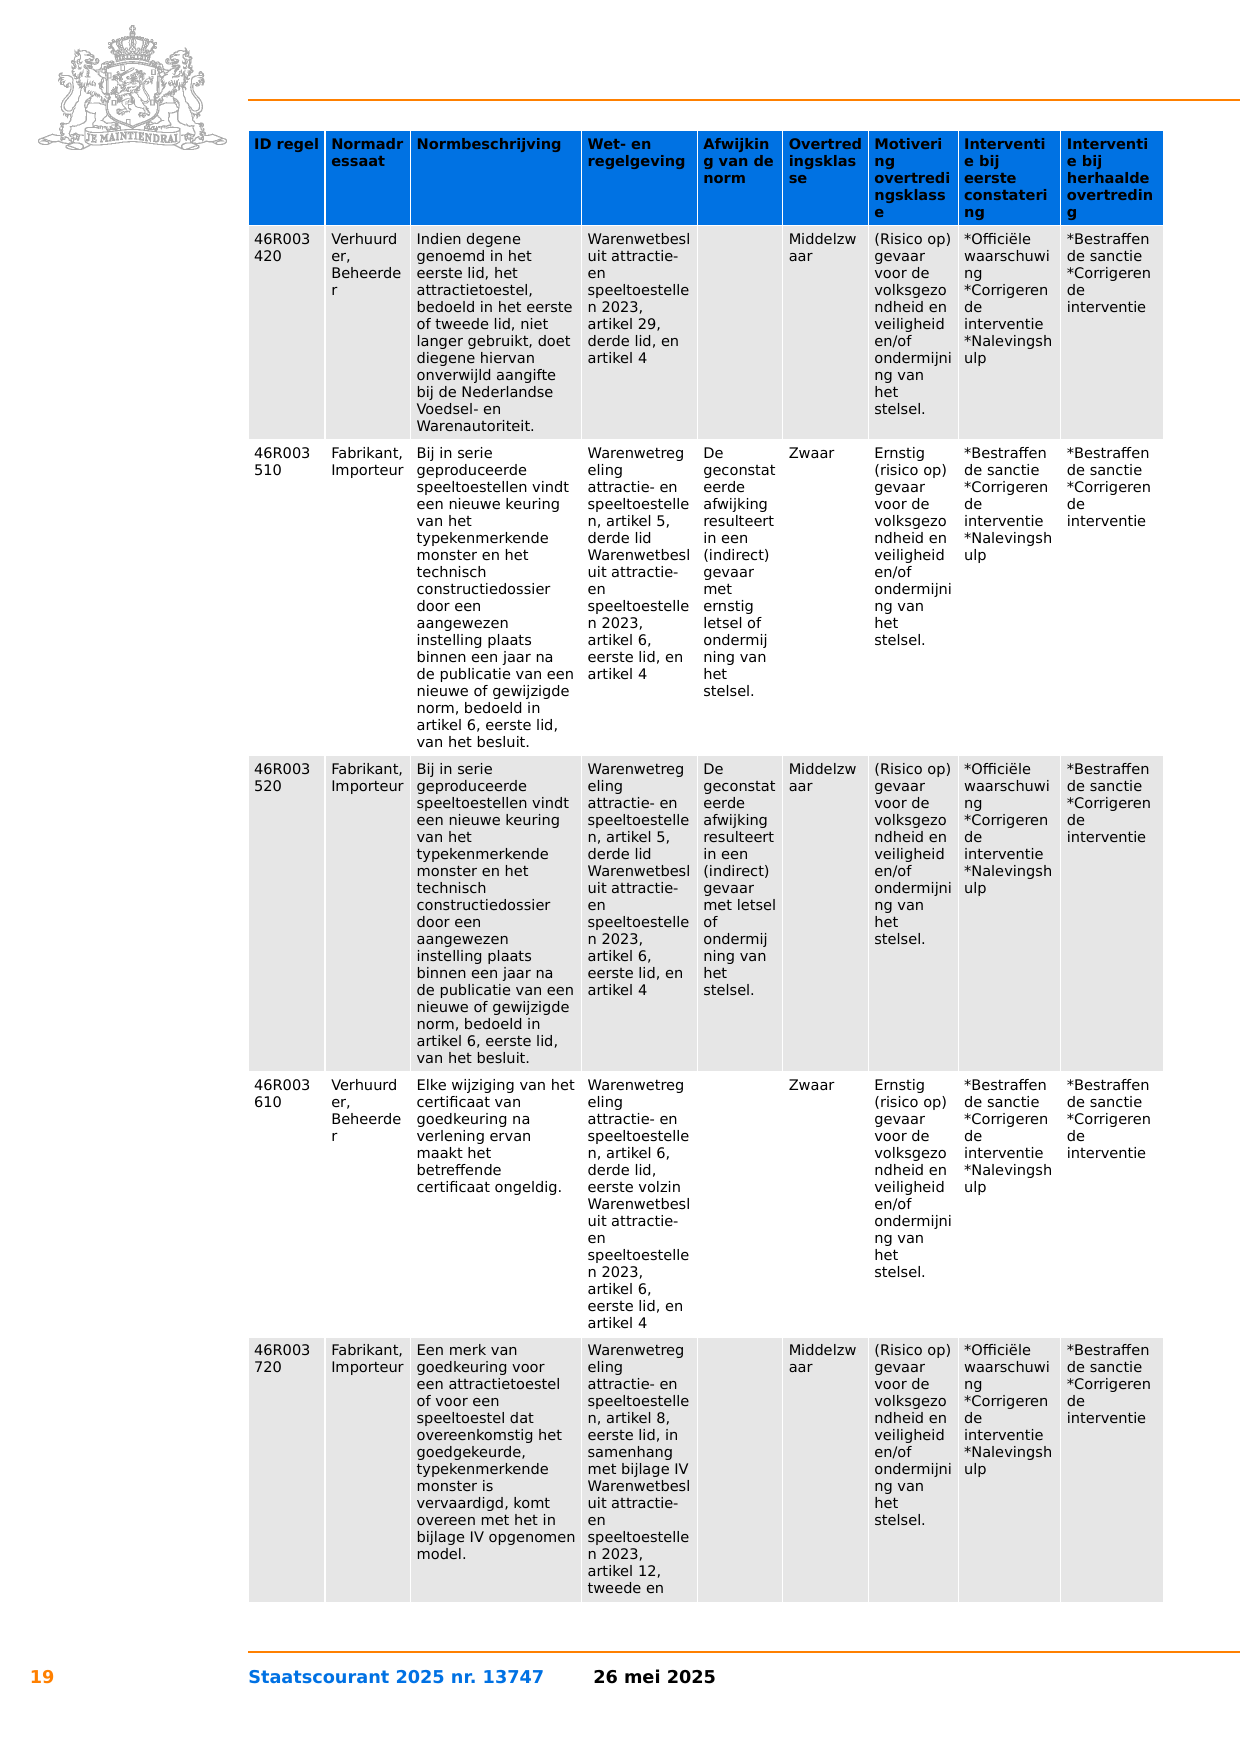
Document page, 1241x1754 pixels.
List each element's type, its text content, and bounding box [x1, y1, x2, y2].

table_cell Middelzwaar [783, 756, 868, 1071]
table_cell *Bestraffende sanctie *Corrigerende interventie [1061, 1073, 1163, 1337]
table_cell 46R003510 [249, 440, 324, 755]
table_cell 46R003610 [249, 1073, 324, 1337]
table_cell Verhuurder, Beheerder [326, 1073, 410, 1337]
table_header Overtredingsklasse [783, 131, 868, 225]
table_cell Elke wijziging van het certificaat van goedkeuring na verlening ervan maakt het betreffende certificaat ongeldig. [411, 1073, 581, 1337]
table_cell *Bestraffende sanctie *Corrigerende interventie *Nalevingshulp [959, 1073, 1060, 1337]
table_cell De geconstateerde afwijking resulteert in een (indirect) gevaar met ernstig letsel of ondermijning van het stelsel. [698, 440, 782, 755]
table_cell Verhuurder, Beheerder [326, 226, 410, 439]
table_cell Warenwetregeling attractie- en speeltoestellen, artikel 6, derde lid, eerste volzin Warenwetbesluit attractie- en speeltoestellen 2023, artikel 6, eerste lid, en artikel 4 [582, 1073, 697, 1337]
table_cell *Officiële waarschuwing *Corrigerende interventie *Nalevingshulp [959, 226, 1060, 439]
table_cell 46R003720 [249, 1338, 324, 1602]
table_cell Indien degene genoemd in het eerste lid, het attractietoestel, bedoeld in het eerste of tweede lid, niet langer gebruikt, doet diegene hiervan onverwijld aangifte bij de Nederlandse Voedsel- en Warenautoriteit. [411, 226, 581, 439]
table_cell De geconstateerde afwijking resulteert in een (indirect) gevaar met letsel of ondermijning van het stelsel. [698, 756, 782, 1071]
table_cell Een merk van goedkeuring voor een attractietoestel of voor een speeltoestel dat overeenkomstig het goedgekeurde, typekenmerkende monster is vervaardigd, komt overeen met het in bijlage IV opgenomen model. [411, 1338, 581, 1602]
table_header ID regel [249, 131, 324, 225]
table_cell Warenwetregeling attractie- en speeltoestellen, artikel 5, derde lid Warenwetbesluit attractie- en speeltoestellen 2023, artikel 6, eerste lid, en artikel 4 [582, 440, 697, 755]
table_cell *Bestraffende sanctie *Corrigerende interventie [1061, 440, 1163, 755]
table_cell Warenwetregeling attractie- en speeltoestellen, artikel 8, eerste lid, in samenhang met bijlage IV Warenwetbesluit attractie- en speeltoestellen 2023, artikel 12, tweede en [582, 1338, 697, 1602]
table_cell [698, 226, 782, 439]
table_cell 46R003520 [249, 756, 324, 1071]
table_cell [698, 1338, 782, 1602]
table_cell Fabrikant, Importeur [326, 440, 410, 755]
table_cell Ernstig (risico op) gevaar voor de volksgezondheid en veiligheid en/of ondermijning van het stelsel. [869, 440, 958, 755]
picture [38, 25, 227, 150]
table_cell Zwaar [783, 440, 868, 755]
table_cell [698, 1073, 782, 1337]
table_cell Fabrikant, Importeur [326, 756, 410, 1071]
table_cell *Bestraffende sanctie *Corrigerende interventie [1061, 756, 1163, 1071]
table_cell (Risico op) gevaar voor de volksgezondheid en veiligheid en/of ondermijning van het stelsel. [869, 756, 958, 1071]
table_cell Middelzwaar [783, 226, 868, 439]
table_cell *Officiële waarschuwing *Corrigerende interventie *Nalevingshulp [959, 1338, 1060, 1602]
table_cell *Bestraffende sanctie *Corrigerende interventie [1061, 226, 1163, 439]
table_cell Zwaar [783, 1073, 868, 1337]
table_cell 46R003420 [249, 226, 324, 439]
table_cell Bij in serie geproduceerde speeltoestellen vindt een nieuwe keuring van het typekenmerkende monster en het technisch constructiedossier door een aangewezen instelling plaats binnen een jaar na de publicatie van een nieuwe of gewijzigde norm, bedoeld in artikel 6, eerste lid, van het besluit. [411, 756, 581, 1071]
table_cell (Risico op) gevaar voor de volksgezondheid en veiligheid en/of ondermijning van het stelsel. [869, 1338, 958, 1602]
table_cell Ernstig (risico op) gevaar voor de volksgezondheid en veiligheid en/of ondermijning van het stelsel. [869, 1073, 958, 1337]
table_cell *Officiële waarschuwing *Corrigerende interventie *Nalevingshulp [959, 756, 1060, 1071]
table_header Interventie bij herhaalde overtreding [1061, 131, 1163, 225]
table_cell Fabrikant, Importeur [326, 1338, 410, 1602]
table_cell Middelzwaar [783, 1338, 868, 1602]
table_header Interventie bij eerste constatering [959, 131, 1060, 225]
table_header Normbeschrijving [411, 131, 581, 225]
table_header Normadressaat [326, 131, 410, 225]
table_cell Bij in serie geproduceerde speeltoestellen vindt een nieuwe keuring van het typekenmerkende monster en het technisch constructiedossier door een aangewezen instelling plaats binnen een jaar na de publicatie van een nieuwe of gewijzigde norm, bedoeld in artikel 6, eerste lid, van het besluit. [411, 440, 581, 755]
table_cell *Bestraffende sanctie *Corrigerende interventie [1061, 1338, 1163, 1602]
table_header Afwijking van de norm [698, 131, 782, 225]
table_cell Warenwetbesluit attractie- en speeltoestellen 2023, artikel 29, derde lid, en artikel 4 [582, 226, 697, 439]
table_cell Warenwetregeling attractie- en speeltoestellen, artikel 5, derde lid Warenwetbesluit attractie- en speeltoestellen 2023, artikel 6, eerste lid, en artikel 4 [582, 756, 697, 1071]
table_header Motivering overtredingsklasse [869, 131, 958, 225]
table_cell (Risico op) gevaar voor de volksgezondheid en veiligheid en/of ondermijning van het stelsel. [869, 226, 958, 439]
table_cell *Bestraffende sanctie *Corrigerende interventie *Nalevingshulp [959, 440, 1060, 755]
table_header Wet- en regelgeving [582, 131, 697, 225]
